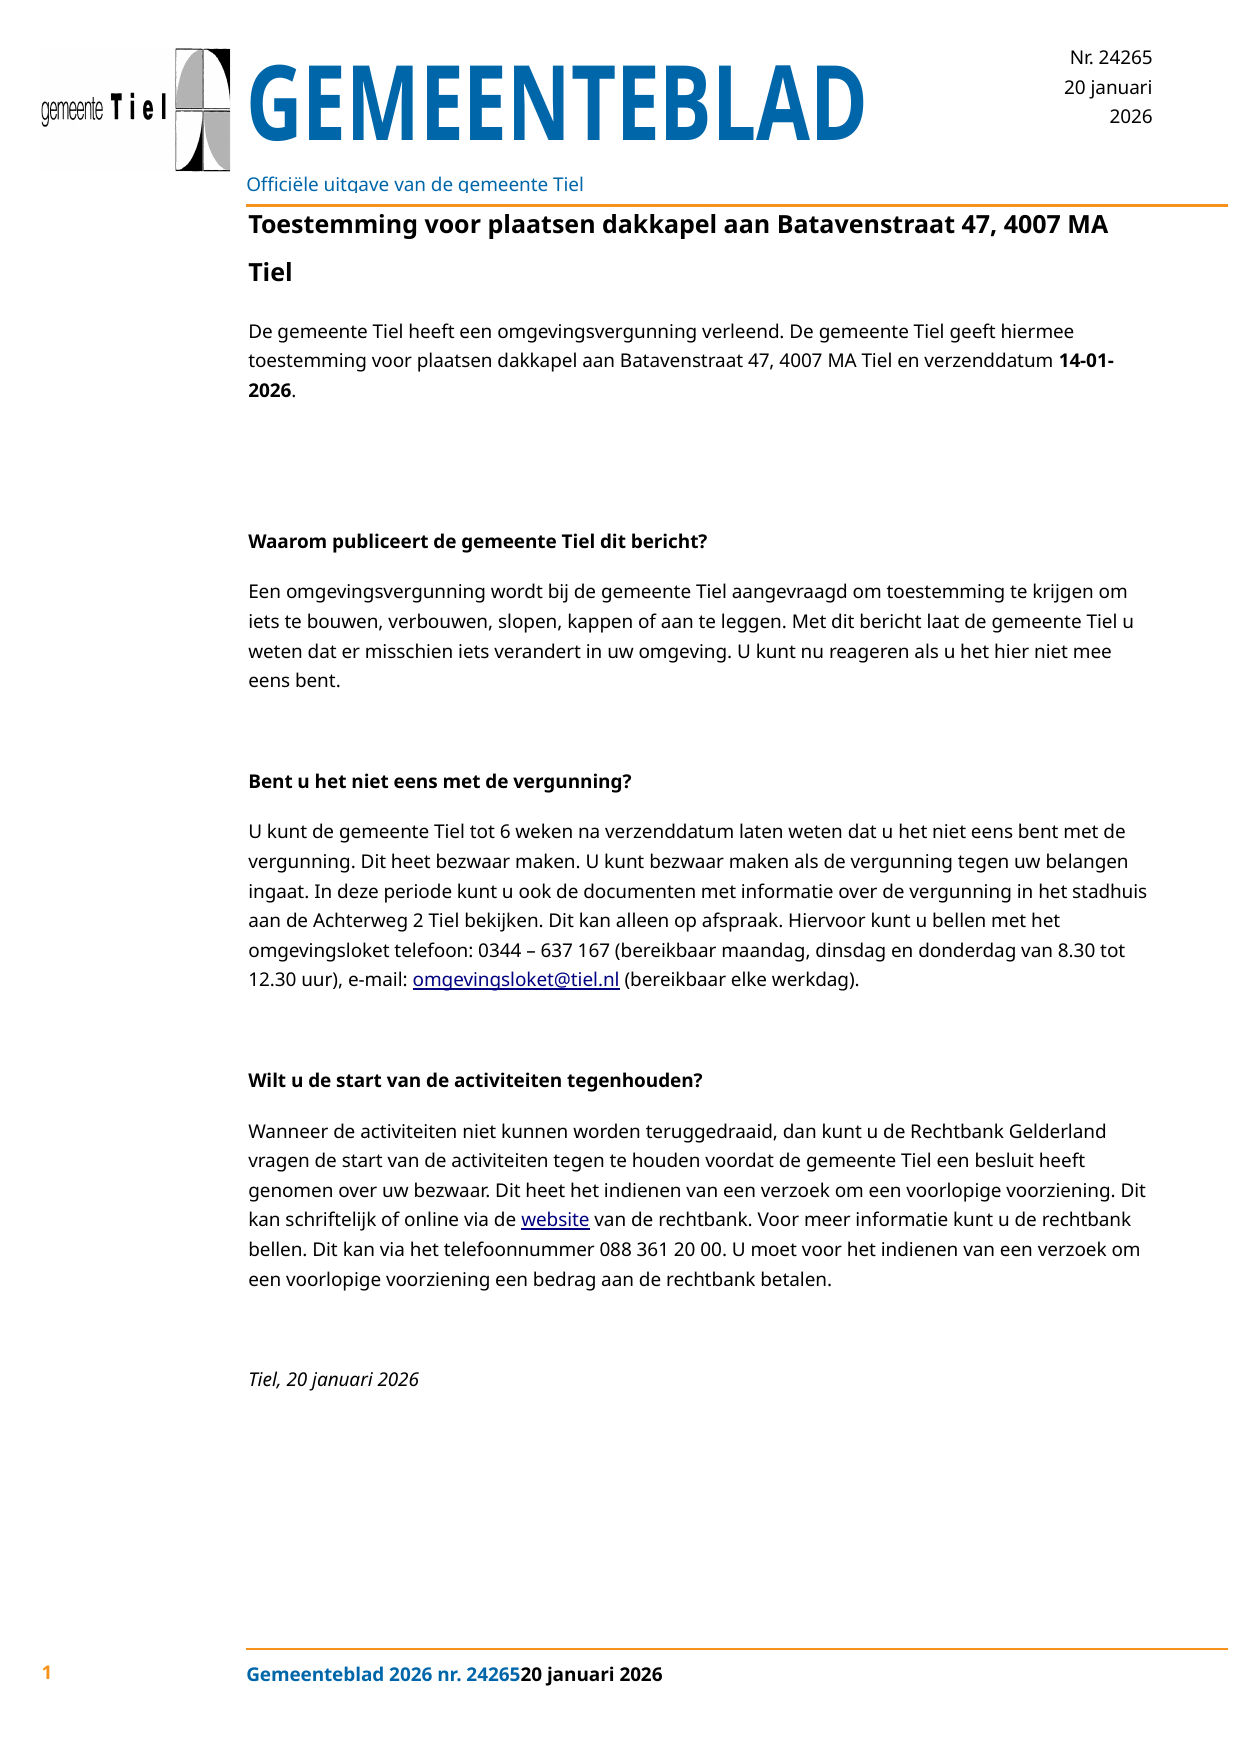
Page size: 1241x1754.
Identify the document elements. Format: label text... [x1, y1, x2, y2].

text Tiel, 20 januari 2026 [248, 1367, 1152, 1392]
text U kunt de gemeente Tiel tot 6 weken na verzenddatum laten weten dat u het niet eens bent met de vergunning. Dit heet bezwaar maken. U kunt bezwaar maken als de vergunning tegen uw belangen ingaat. In deze periode kunt u ook de documenten met informatie over de vergunning in het stadhuis aan de Achterweg 2 Tiel bekijken. Dit kan alleen op afspraak. Hiervoor kunt u bellen met het omgevingsloket telefoon: 0344 – 637 167 (bereikbaar maandag, dinsdag en donderdag van 8.30 tot 12.30 uur), e-mail: omgevingsloket@tiel.nl (bereikbaar elke werkdag). [248, 819, 1152, 992]
picture [41, 47, 231, 172]
text Toestemming voor plaatsen dakkapel aan Batavenstraat 47, 4007 MA Tiel [248, 207, 1152, 288]
text Bent u het niet eens met de vergunning? [248, 768, 1152, 794]
text De gemeente Tiel heeft een omgevingsvergunning verleend. De gemeente Tiel geeft hiermee toestemming voor plaatsen dakkapel aan Batavenstraat 47, 4007 MA Tiel en verzenddatum 14-01-2026. [248, 318, 1152, 403]
text Waarom publiceert de gemeente Tiel dit bericht? [248, 528, 1152, 554]
text Wilt u de start van de activiteiten tegenhouden? [248, 1067, 1152, 1093]
text Wanneer de activiteiten niet kunnen worden teruggedraaid, dan kunt u de Rechtbank Gelderland vragen de start van de activiteiten tegen te houden voordat de gemeente Tiel een besluit heeft genomen over uw bezwaar. Dit heet het indienen van een verzoek om een voorlopige voorziening. Dit kan schriftelijk of online via de website van de rechtbank. Voor meer informatie kunt u de rechtbank bellen. Dit kan via het telefoonnummer 088 361 20 00. U moet voor het indienen van een verzoek om een voorlopige voorziening een bedrag aan de rechtbank betalen. [248, 1118, 1152, 1292]
text Een omgevingsvergunning wordt bij de gemeente Tiel aangevraagd om toestemming te krijgen om iets te bouwen, verbouwen, slopen, kappen of aan te leggen. Met dit bericht laat de gemeente Tiel u weten dat er misschien iets verandert in uw omgeving. U kunt nu reageren als u het hier niet mee eens bent. [248, 579, 1152, 693]
